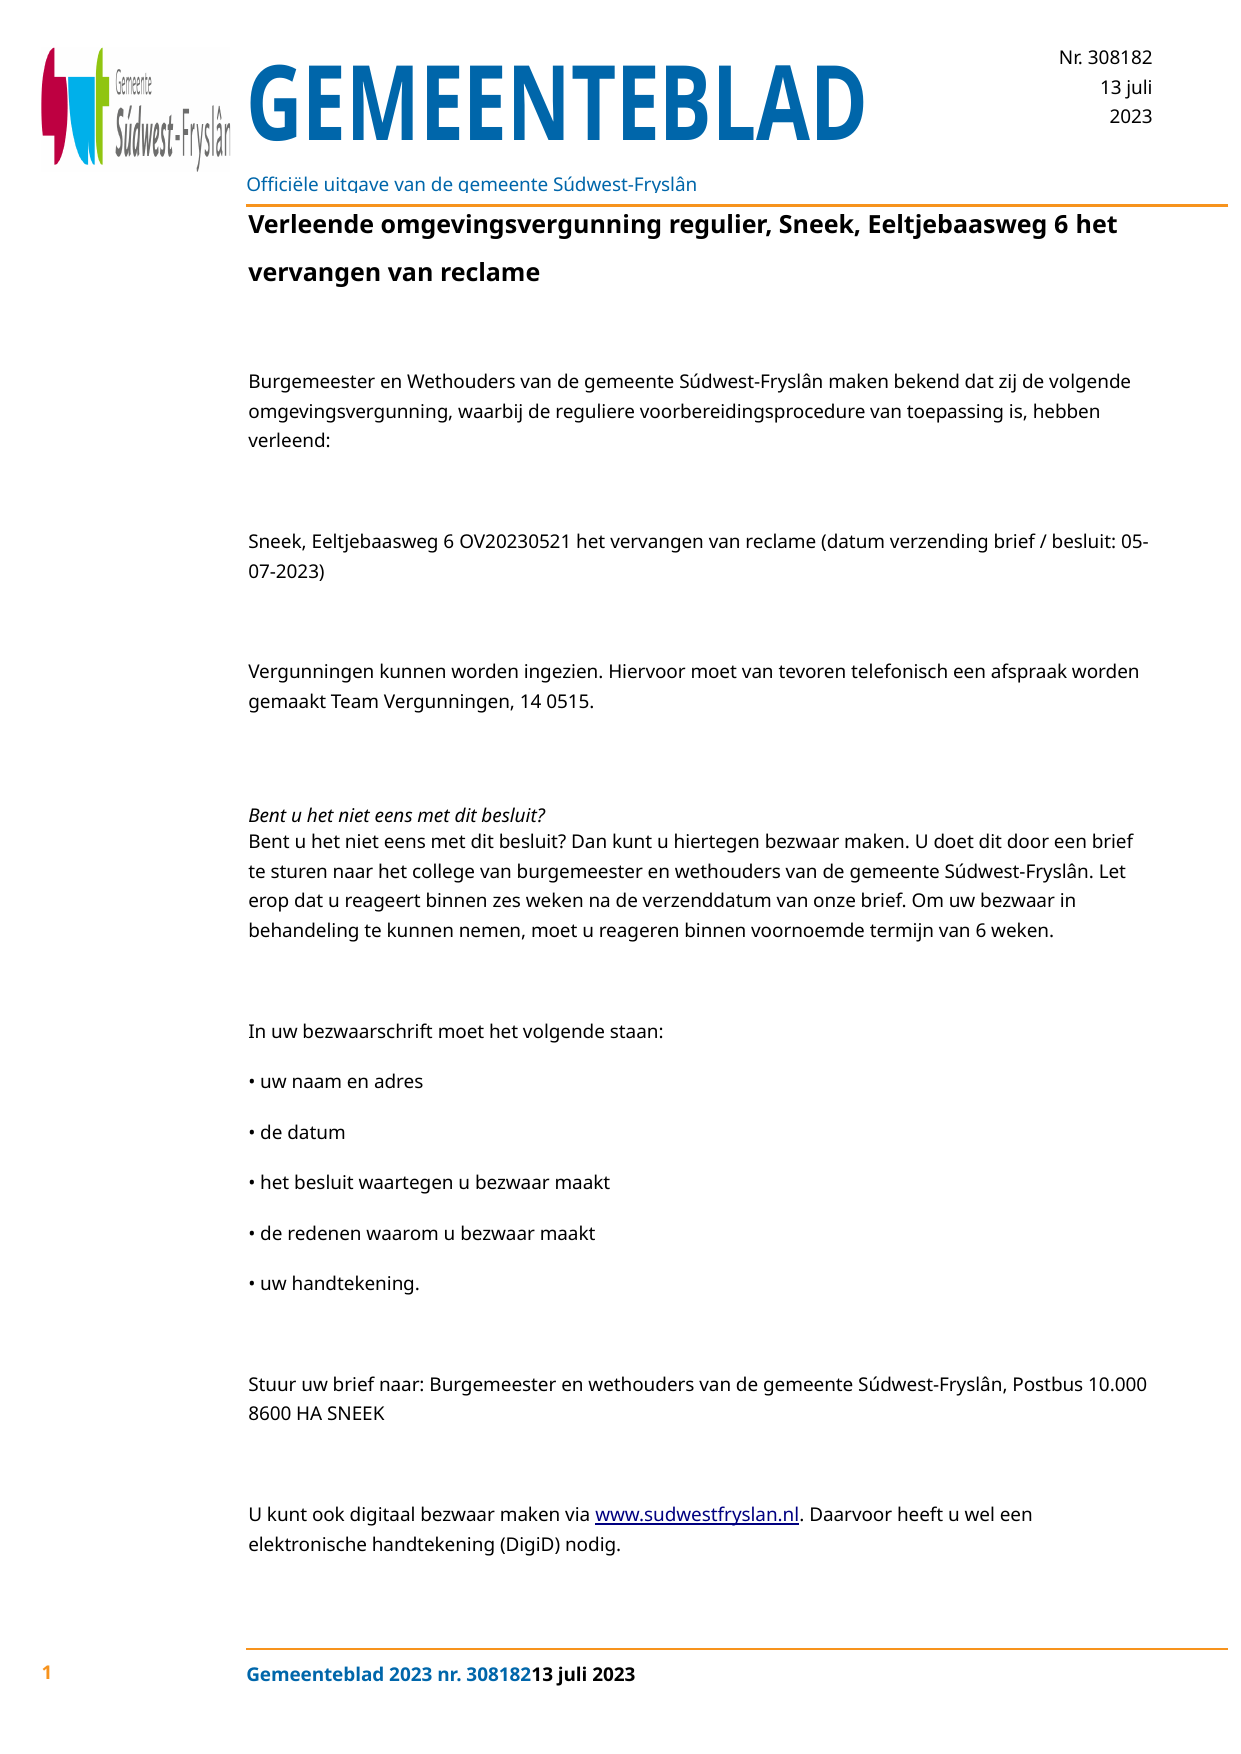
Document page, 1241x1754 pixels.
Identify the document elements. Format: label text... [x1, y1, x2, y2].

text Bent u het niet eens met dit besluit? [248, 803, 1152, 828]
text Bent u het niet eens met dit besluit? Dan kunt u hiertegen bezwaar maken. U doet dit door een brief te sturen naar het college van burgemeester en wethouders van de gemeente Súdwest-Fryslân. Let erop dat u reageert binnen zes weken na de verzenddatum van onze brief. Om uw bezwaar in behandeling te kunnen nemen, moet u reageren binnen voornoemde termijn van 6 weken. [248, 828, 1152, 943]
text • de redenen waarom u bezwaar maakt [248, 1220, 1152, 1245]
text • uw handtekening. [248, 1270, 1152, 1296]
picture [41, 47, 231, 172]
text Vergunningen kunnen worden ingezien. Hiervoor moet van tevoren telefonisch een afspraak worden gemaakt Team Vergunningen, 14 0515. [248, 659, 1152, 714]
text In uw bezwaarschrift moet het volgende staan: [248, 1018, 1152, 1044]
text • de datum [248, 1119, 1152, 1144]
text • het besluit waartegen u bezwaar maakt [248, 1169, 1152, 1195]
text Burgemeester en Wethouders van de gemeente Súdwest-Fryslân maken bekend dat zij de volgende omgevingsvergunning, waarbij de reguliere voorbereidingsprocedure van toepassing is, hebben verleend: [248, 368, 1152, 453]
text U kunt ook digitaal bezwaar maken via www.sudwestfryslan.nl. Daarvoor heeft u wel een elektronische handtekening (DigiD) nodig. [248, 1501, 1152, 1557]
text Verleende omgevingsvergunning regulier, Sneek, Eeltjebaasweg 6 het vervangen van reclame [248, 207, 1152, 288]
text Sneek, Eeltjebaasweg 6 OV20230521 het vervangen van reclame (datum verzending brief / besluit: 05-07-2023) [248, 528, 1152, 584]
text • uw naam en adres [248, 1068, 1152, 1094]
text Stuur uw brief naar: Burgemeester en wethouders van de gemeente Súdwest-Fryslân, Postbus 10.000 8600 HA SNEEK [248, 1371, 1152, 1426]
